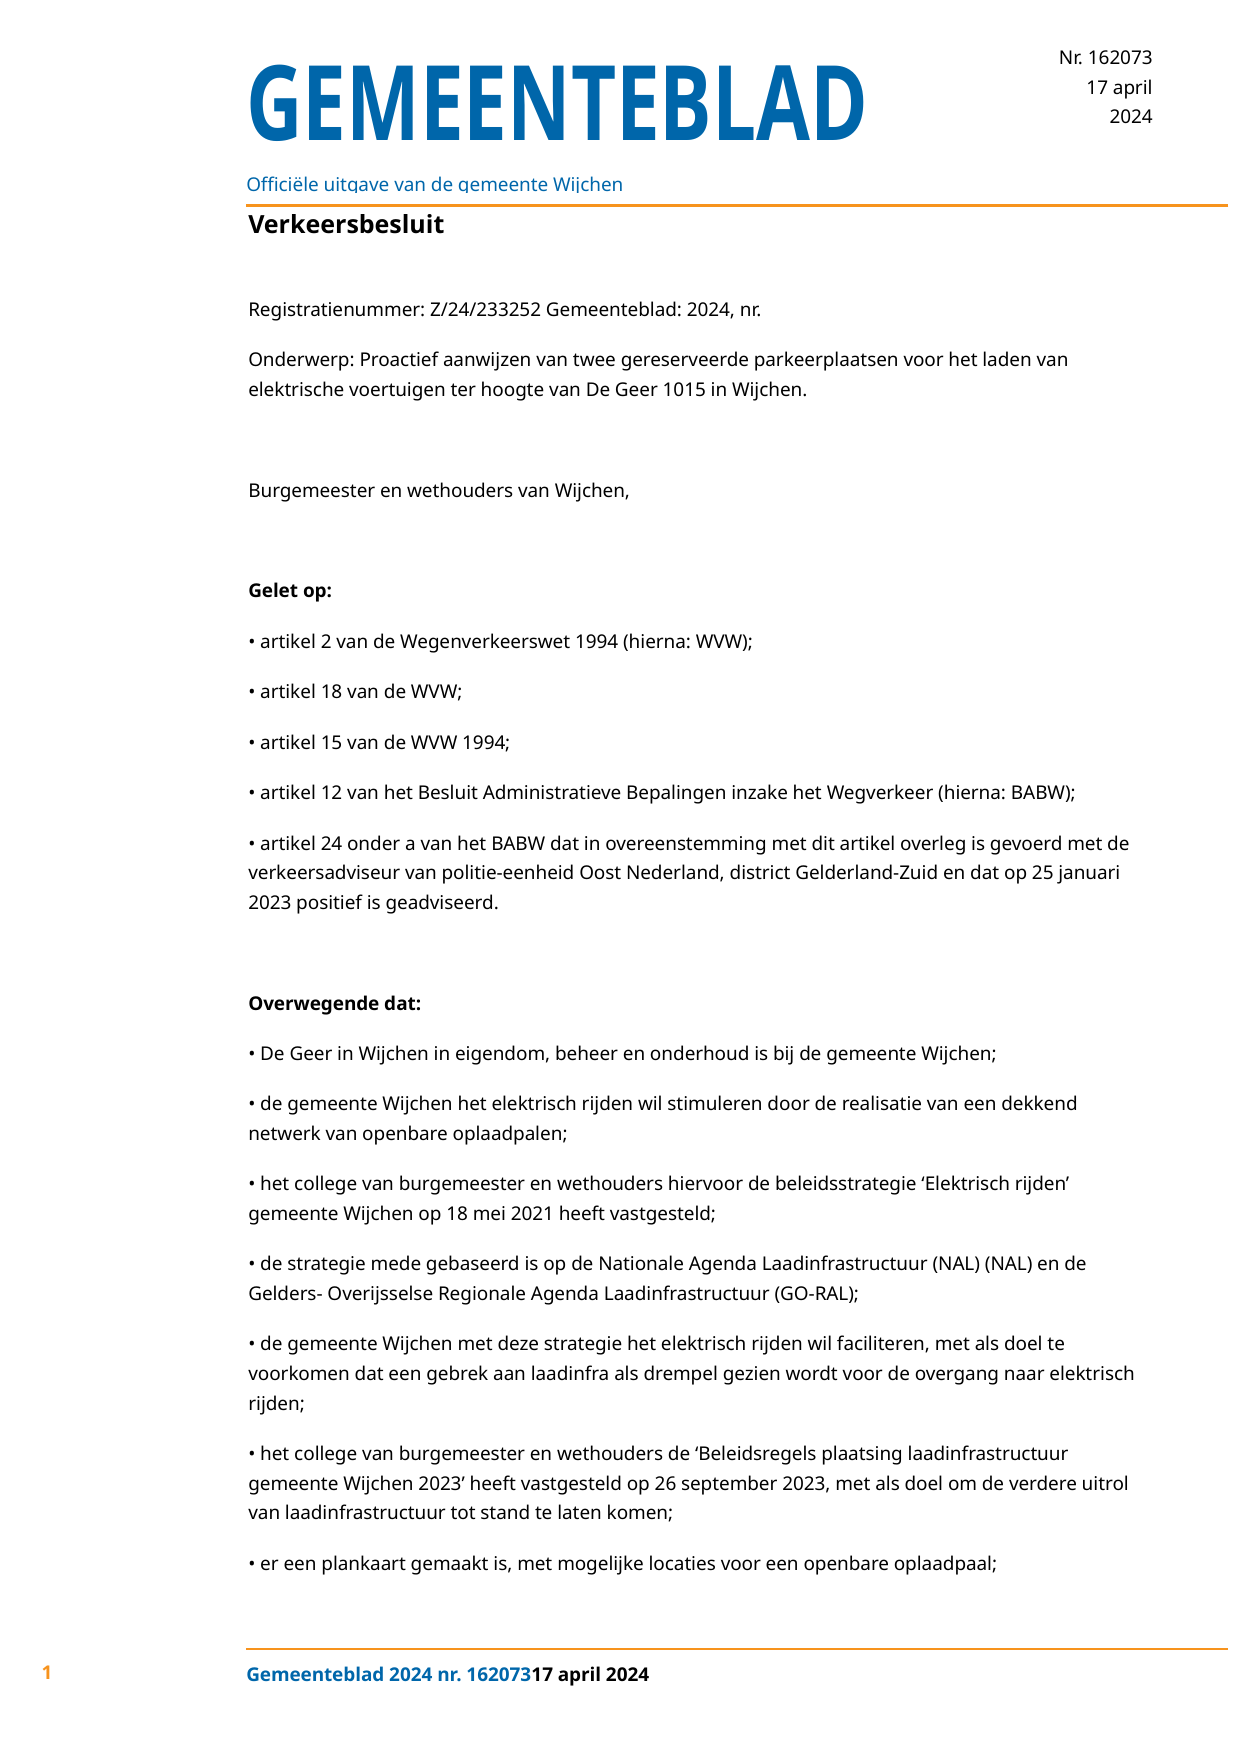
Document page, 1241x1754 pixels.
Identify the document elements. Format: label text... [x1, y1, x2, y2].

text • artikel 24 onder a van het BABW dat in overeenstemming met dit artikel overleg is gevoerd met de verkeersadviseur van politie-eenheid Oost Nederland, district Gelderland-Zuid en dat op 25 januari 2023 positief is geadviseerd. [248, 830, 1152, 915]
text • de gemeente Wijchen met deze strategie het elektrisch rijden wil faciliteren, met als doel te voorkomen dat een gebrek aan laadinfra als drempel gezien wordt voor de overgang naar elektrisch rijden; [248, 1331, 1152, 1416]
text Gelet op: [248, 578, 1152, 603]
text • artikel 18 van de WVW; [248, 678, 1152, 704]
text • de strategie mede gebaseerd is op de Nationale Agenda Laadinfrastructuur (NAL) (NAL) en de Gelders- Overijsselse Regionale Agenda Laadinfrastructuur (GO-RAL); [248, 1251, 1152, 1306]
text Burgemeester en wethouders van Wijchen, [248, 477, 1152, 503]
text • er een plankaart gemaakt is, met mogelijke locaties voor een openbare oplaadpaal; [248, 1550, 1152, 1576]
text Onderwerp: Proactief aanwijzen van twee gereserveerde parkeerplaatsen voor het laden van elektrische voertuigen ter hoogte van De Geer 1015 in Wijchen. [248, 346, 1152, 402]
text Verkeersbesluit [248, 207, 1152, 241]
text • de gemeente Wijchen het elektrisch rijden wil stimuleren door de realisatie van een dekkend netwerk van openbare oplaadpalen; [248, 1091, 1152, 1146]
text Registratienummer: Z/24/233252 Gemeenteblad: 2024, nr. [248, 296, 1152, 322]
picture [41, 47, 231, 172]
text • artikel 15 van de WVW 1994; [248, 729, 1152, 755]
text • het college van burgemeester en wethouders de ‘Beleidsregels plaatsing laadinfrastructuur gemeente Wijchen 2023’ heeft vastgesteld op 26 september 2023, met als doel om de verdere uitrol van laadinfrastructuur tot stand te laten komen; [248, 1440, 1152, 1525]
text • het college van burgemeester en wethouders hiervoor de beleidsstrategie ‘Elektrisch rijden’ gemeente Wijchen op 18 mei 2021 heeft vastgesteld; [248, 1171, 1152, 1226]
text Overwegende dat: [248, 990, 1152, 1016]
text • De Geer in Wijchen in eigendom, beheer en onderhoud is bij de gemeente Wijchen; [248, 1040, 1152, 1066]
text • artikel 2 van de Wegenverkeerswet 1994 (hierna: WVW); [248, 628, 1152, 654]
text • artikel 12 van het Besluit Administratieve Bepalingen inzake het Wegverkeer (hierna: BABW); [248, 779, 1152, 805]
